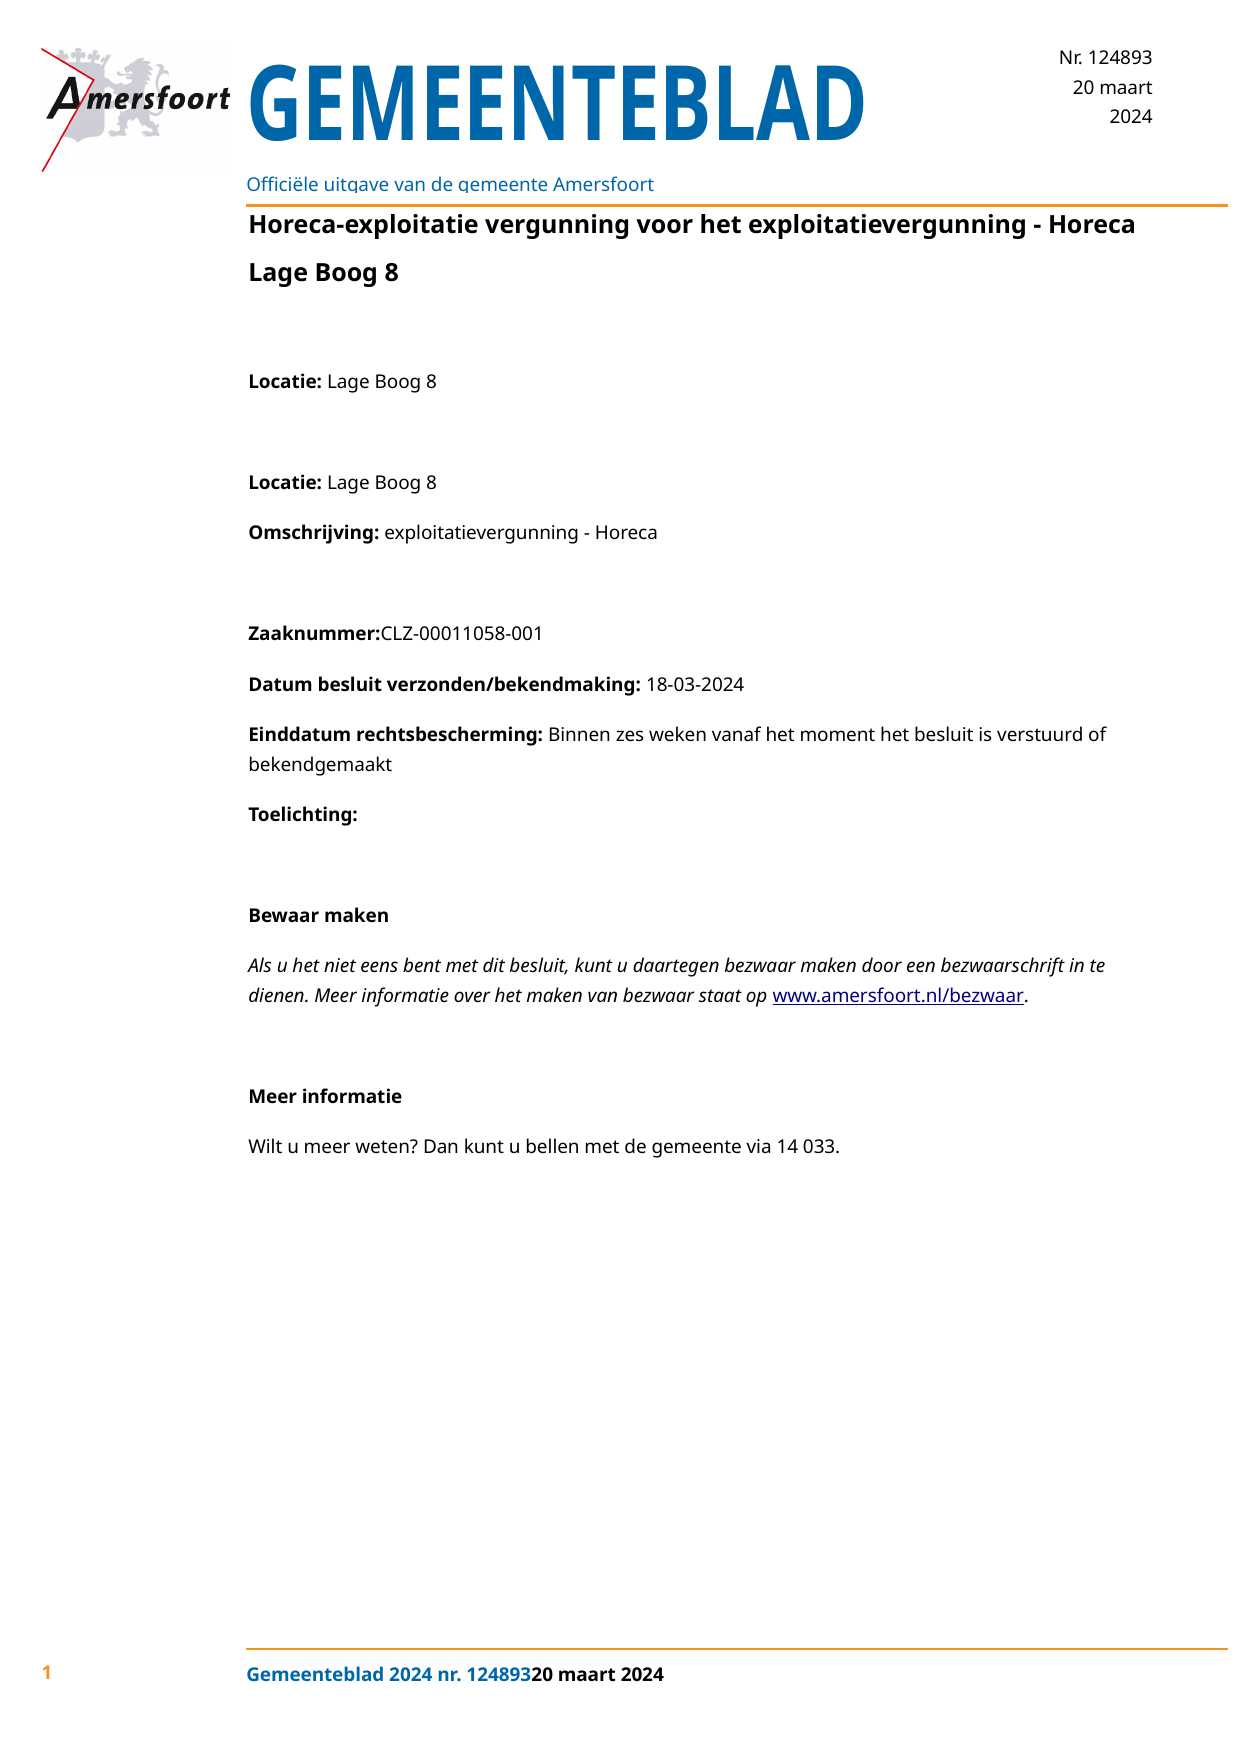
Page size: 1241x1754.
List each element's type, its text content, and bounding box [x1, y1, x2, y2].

text Einddatum rechtsbescherming: Binnen zes weken vanaf het moment het besluit is verstuurd of bekendgemaakt [248, 721, 1152, 777]
text Als u het niet eens bent met dit besluit, kunt u daartegen bezwaar maken door een bezwaarschrift in te dienen. Meer informatie over het maken van bezwaar staat op www.amersfoort.nl/bezwaar. [248, 952, 1152, 1008]
text Zaaknummer:CLZ-00011058-001 [248, 620, 1152, 646]
picture [41, 47, 231, 172]
text Toelichting: [248, 801, 1152, 827]
text Locatie: Lage Boog 8 [248, 368, 1152, 394]
text Locatie: Lage Boog 8 [248, 469, 1152, 495]
text Horeca-exploitatie vergunning voor het exploitatievergunning - Horeca Lage Boog 8 [248, 207, 1152, 288]
text Wilt u meer weten? Dan kunt u bellen met de gemeente via 14 033. [248, 1133, 1152, 1159]
text Bewaar maken [248, 902, 1152, 928]
text Datum besluit verzonden/bekendmaking: 18-03-2024 [248, 671, 1152, 697]
text Meer informatie [248, 1083, 1152, 1109]
text Omschrijving: exploitatievergunning - Horeca [248, 519, 1152, 545]
